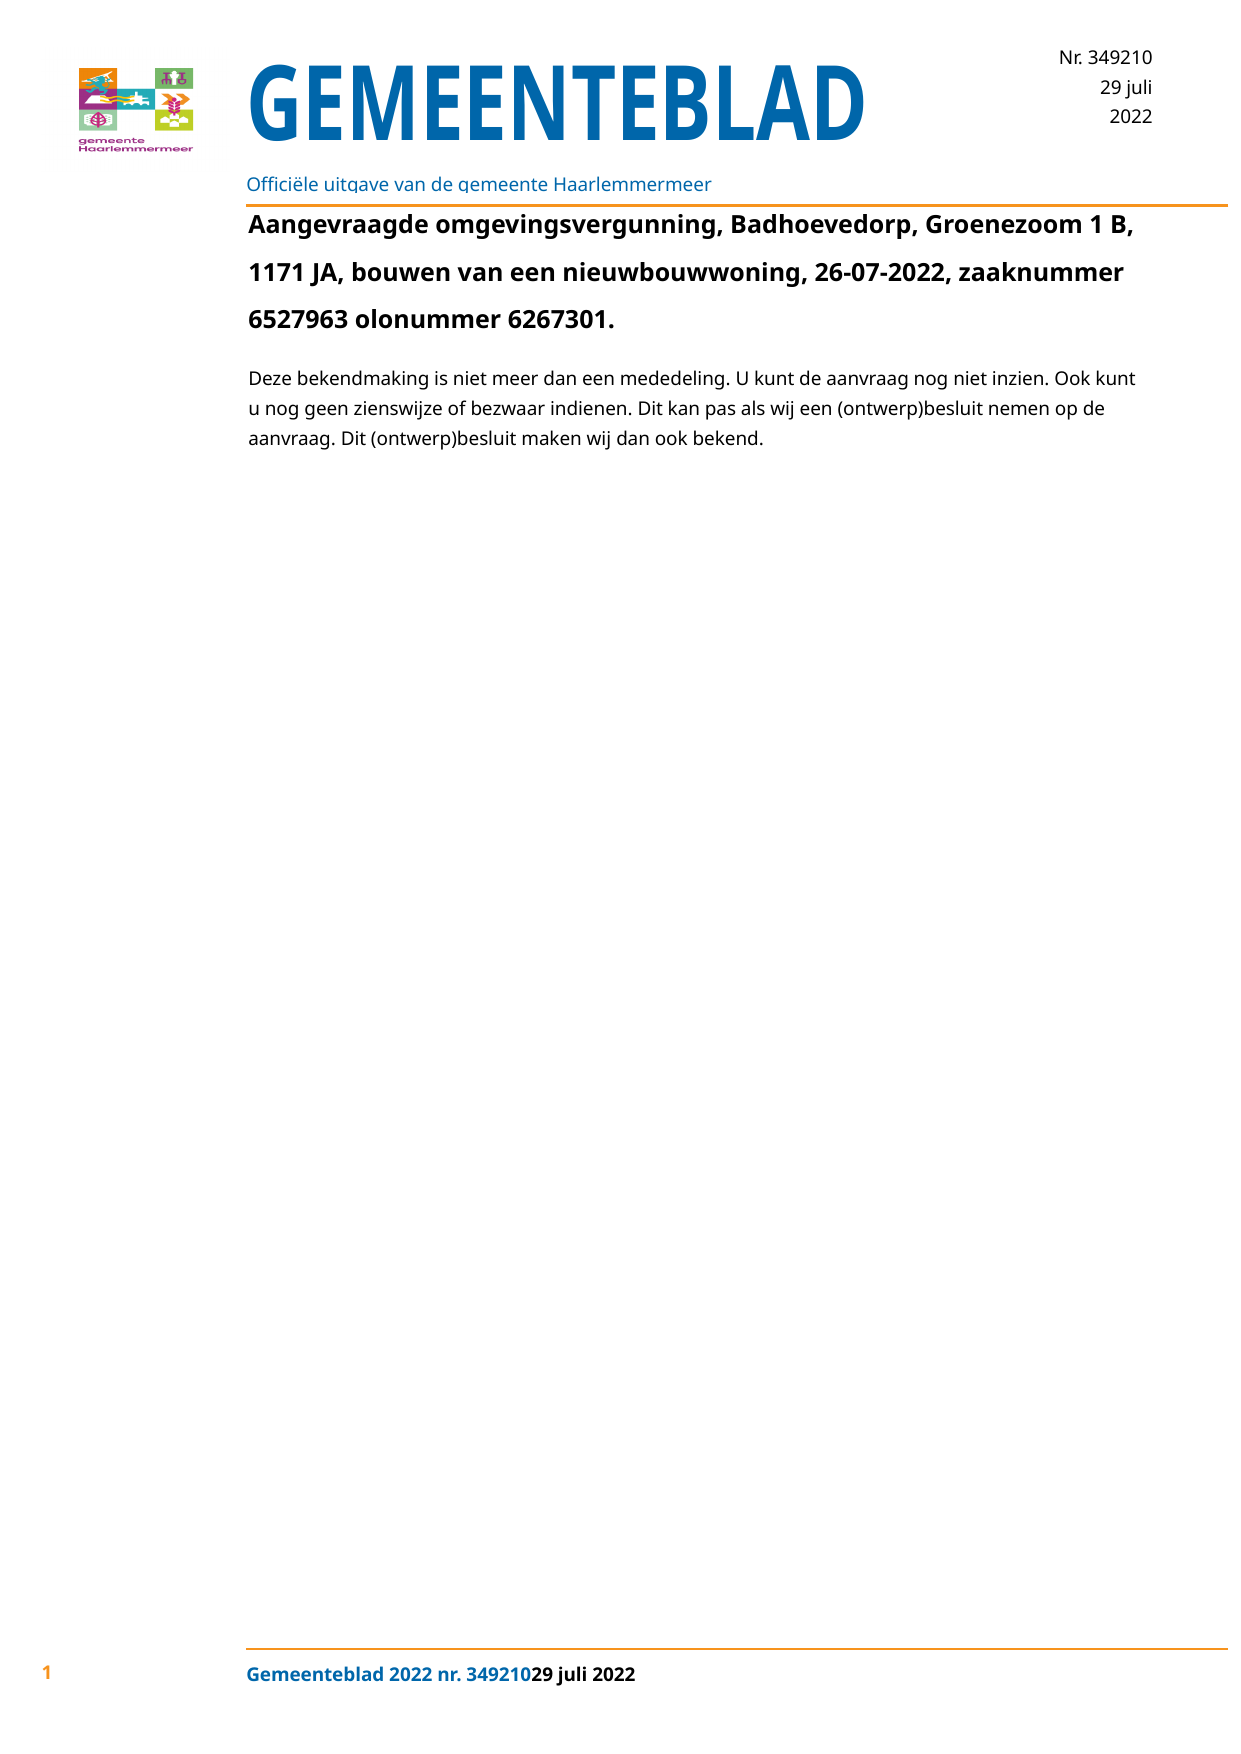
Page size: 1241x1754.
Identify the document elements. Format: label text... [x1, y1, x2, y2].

text Aangevraagde omgevingsvergunning, Badhoevedorp, Groenezoom 1 B, 1171 JA, bouwen van een nieuwbouwwoning, 26-07-2022, zaaknummer 6527963 olonummer 6267301. [248, 207, 1152, 336]
picture [41, 47, 231, 172]
text Deze bekendmaking is niet meer dan een mededeling. U kunt de aanvraag nog niet inzien. Ook kunt u nog geen zienswijze of bezwaar indienen. Dit kan pas als wij een (ontwerp)besluit nemen op de aanvraag. Dit (ontwerp)besluit maken wij dan ook bekend. [248, 366, 1152, 450]
